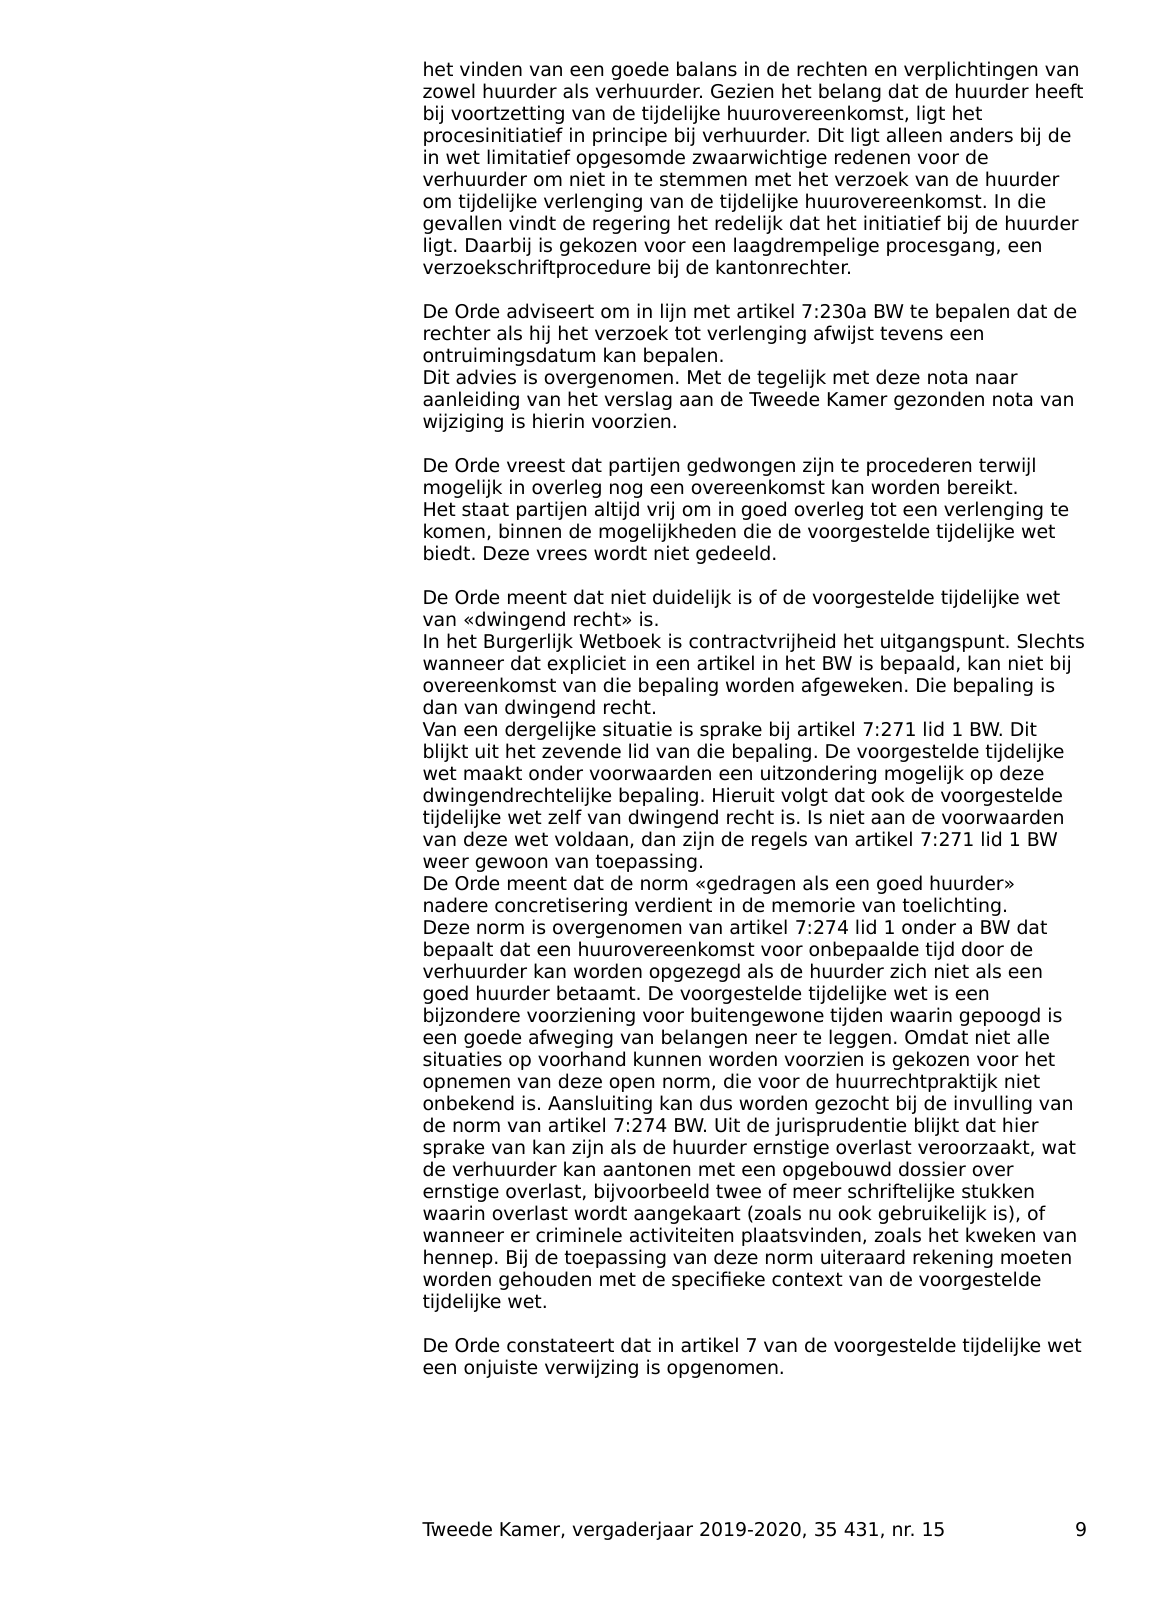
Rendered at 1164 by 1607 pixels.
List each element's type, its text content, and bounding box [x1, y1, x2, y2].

text Dit advies is overgenomen. Met de tegelijk met deze nota naar aanleiding van het verslag aan de Tweede Kamer gezonden nota van wijziging is hierin voorzien. [422, 367, 1087, 433]
text Van een dergelijke situatie is sprake bij artikel 7:271 lid 1 BW. Dit blijkt uit het zevende lid van die bepaling. De voorgestelde tijdelijke wet maakt onder voorwaarden een uitzondering mogelijk op deze dwingendrechtelijke bepaling. Hieruit volgt dat ook de voorgestelde tijdelijke wet zelf van dwingend recht is. Is niet aan de voorwaarden van deze wet voldaan, dan zijn de regels van artikel 7:271 lid 1 BW weer gewoon van toepassing. [422, 719, 1087, 873]
text De Orde constateert dat in artikel 7 van de voorgestelde tijdelijke wet een onjuiste verwijzing is opgenomen. [422, 1335, 1087, 1379]
text In het Burgerlijk Wetboek is contractvrijheid het uitgangspunt. Slechts wanneer dat expliciet in een artikel in het BW is bepaald, kan niet bij overeenkomst van die bepaling worden afgeweken. Die bepaling is dan van dwingend recht. [422, 631, 1087, 719]
text De Orde vreest dat partijen gedwongen zijn te procederen terwijl mogelijk in overleg nog een overeenkomst kan worden bereikt. [422, 455, 1087, 499]
text het vinden van een goede balans in de rechten en verplichtingen van zowel huurder als verhuurder. Gezien het belang dat de huurder heeft bij voortzetting van de tijdelijke huurovereenkomst, ligt het procesinitiatief in principe bij verhuurder. Dit ligt alleen anders bij de in wet limitatief opgesomde zwaarwichtige redenen voor de verhuurder om niet in te stemmen met het verzoek van de huurder om tijdelijke verlenging van de tijdelijke huurovereenkomst. In die gevallen vindt de regering het redelijk dat het initiatief bij de huurder ligt. Daarbij is gekozen voor een laagdrempelige procesgang, een verzoekschriftprocedure bij de kantonrechter. [422, 59, 1087, 279]
text De Orde adviseert om in lijn met artikel 7:230a BW te bepalen dat de rechter als hij het verzoek tot verlenging afwijst tevens een ontruimingsdatum kan bepalen. [422, 301, 1087, 367]
text De Orde meent dat niet duidelijk is of de voorgestelde tijdelijke wet van «dwingend recht» is. [422, 587, 1087, 631]
text Deze norm is overgenomen van artikel 7:274 lid 1 onder a BW dat bepaalt dat een huurovereenkomst voor onbepaalde tijd door de verhuurder kan worden opgezegd als de huurder zich niet als een goed huurder betaamt. De voorgestelde tijdelijke wet is een bijzondere voorziening voor buitengewone tijden waarin gepoogd is een goede afweging van belangen neer te leggen. Omdat niet alle situaties op voorhand kunnen worden voorzien is gekozen voor het opnemen van deze open norm, die voor de huurrechtpraktijk niet onbekend is. Aansluiting kan dus worden gezocht bij de invulling van de norm van artikel 7:274 BW. Uit de jurisprudentie blijkt dat hier sprake van kan zijn als de huurder ernstige overlast veroorzaakt, wat de verhuurder kan aantonen met een opgebouwd dossier over ernstige overlast, bijvoorbeeld twee of meer schriftelijke stukken waarin overlast wordt aangekaart (zoals nu ook gebruikelijk is), of wanneer er criminele activiteiten plaatsvinden, zoals het kweken van hennep. Bij de toepassing van deze norm uiteraard rekening moeten worden gehouden met de specifieke context van de voorgestelde tijdelijke wet. [422, 917, 1087, 1312]
text De Orde meent dat de norm «gedragen als een goed huurder» nadere concretisering verdient in de memorie van toelichting. [422, 873, 1087, 917]
text Het staat partijen altijd vrij om in goed overleg tot een verlenging te komen, binnen de mogelijkheden die de voorgestelde tijdelijke wet biedt. Deze vrees wordt niet gedeeld. [422, 499, 1087, 565]
